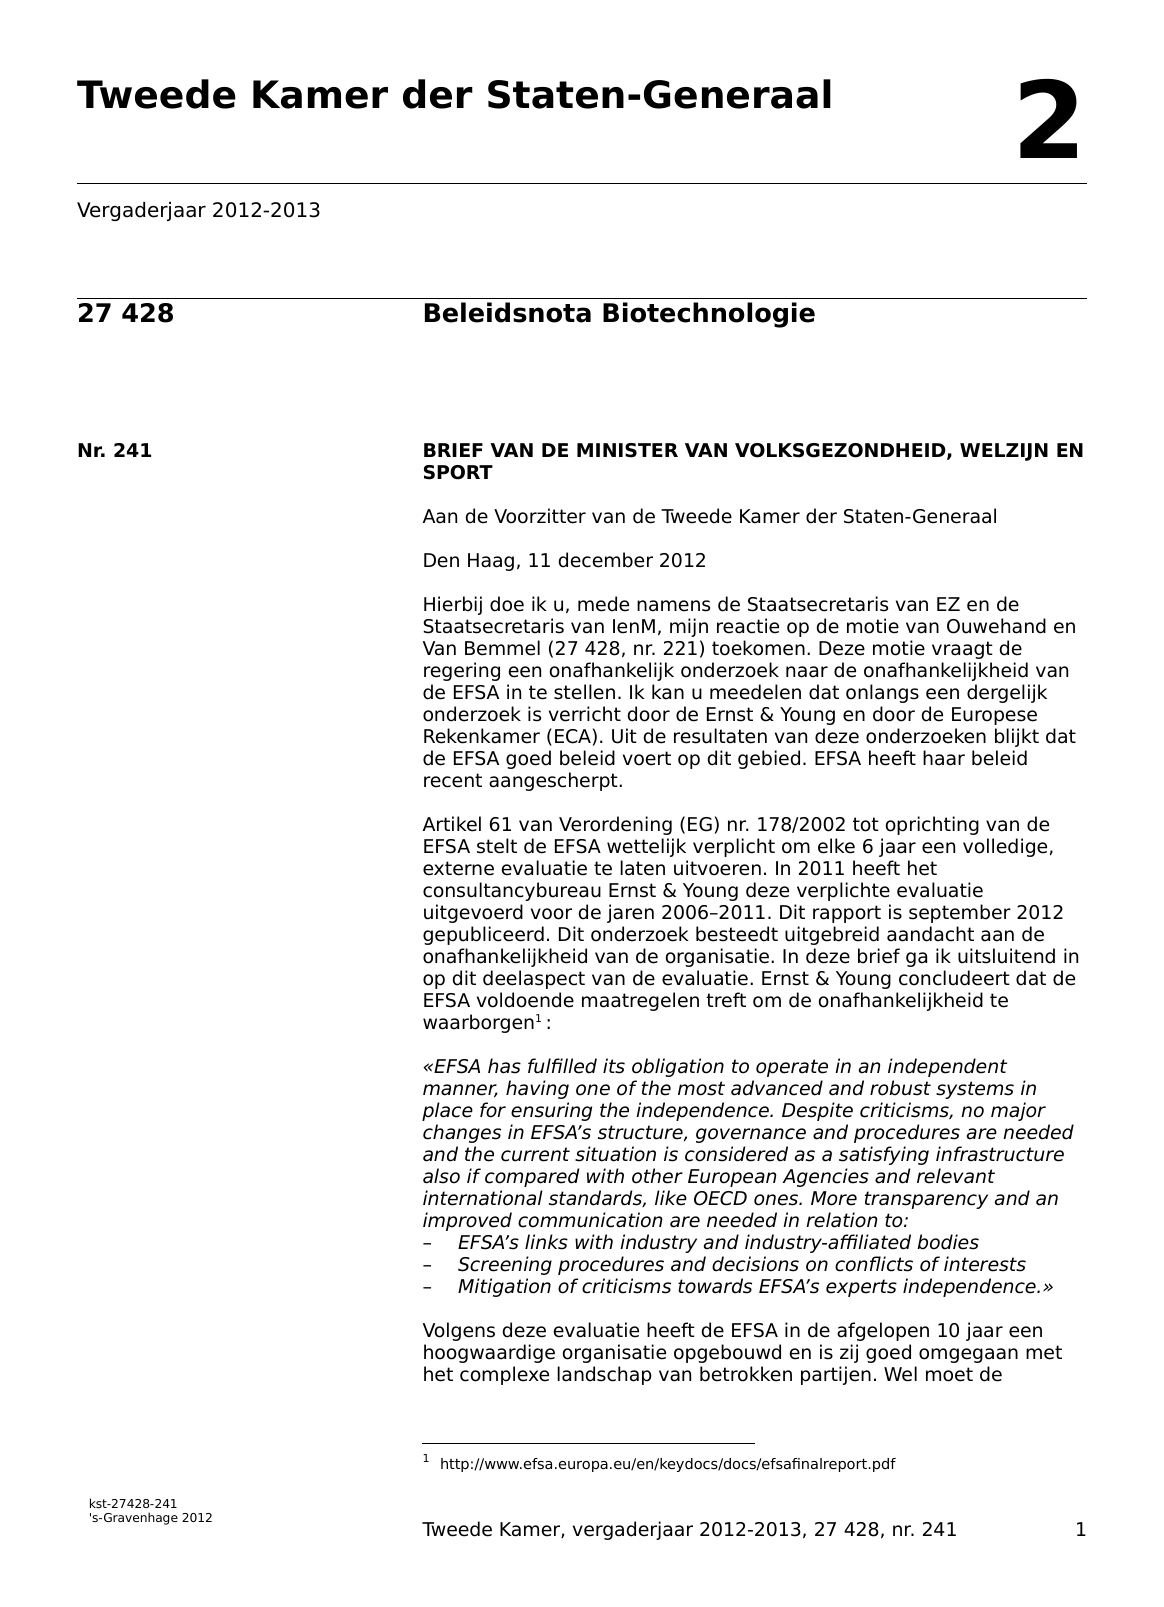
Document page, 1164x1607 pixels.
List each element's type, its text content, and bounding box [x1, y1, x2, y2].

text – Screening procedures and decisions on conflicts of interests [422, 1254, 1087, 1276]
subtitle 27 428 Beleidsnota Biotechnologie [77, 299, 1087, 329]
text Hierbij doe ik u, mede namens de Staatsecretaris van EZ en de Staatsecretaris van IenM, mijn reactie op de motie van Ouwehand en Van Bemmel (27 428, nr. 221) toekomen. Deze motie vraagt de regering een onafhankelijk onderzoek naar de onafhankelijkheid van de EFSA in te stellen. Ik kan u meedelen dat onlangs een dergelijk onderzoek is verricht door de Ernst & Young en door de Europese Rekenkamer (ECA). Uit de resultaten van deze onderzoeken blijkt dat de EFSA goed beleid voert op dit gebied. EFSA heeft haar beleid recent aangescherpt. [422, 594, 1087, 792]
subtitle Nr. 241 BRIEF VAN DE MINISTER VAN VOLKSGEZONDHEID, WELZIJN EN SPORT [77, 440, 1087, 484]
table_header 2 [886, 59, 1087, 183]
text – EFSA’s links with industry and industry-affiliated bodies [422, 1232, 1087, 1254]
text Artikel 61 van Verordening (EG) nr. 178/2002 tot oprichting van de EFSA stelt de EFSA wettelijk verplicht om elke 6 jaar een volledige, externe evaluatie te laten uitvoeren. In 2011 heeft het consultancybureau Ernst & Young deze verplichte evaluatie uitgevoerd voor de jaren 2006–2011. Dit rapport is september 2012 gepubliceerd. Dit onderzoek besteedt uitgebreid aandacht aan de onafhankelijkheid van de organisatie. In deze brief ga ik uitsluitend in op dit deelaspect van de evaluatie. Ernst & Young concludeert dat de EFSA voldoende maatregelen treft om de onafhankelijkheid te waarborgen: [422, 814, 1087, 1034]
text Volgens deze evaluatie heeft de EFSA in de afgelopen 10 jaar een hoogwaardige organisatie opgebouwd en is zij goed omgegaan met het complexe landschap van betrokken partijen. Wel moet de [422, 1320, 1087, 1386]
text kst-27428-241 [88, 1497, 323, 1511]
text http://www.efsa.europa.eu/en/keydocs/docs/efsafinalreport.pdf [422, 1452, 1087, 1474]
text – Mitigation of criticisms towards EFSA’s experts independence.» [422, 1276, 1087, 1298]
text «EFSA has fulfilled its obligation to operate in an independent manner, having one of the most advanced and robust systems in place for ensuring the independence. Despite criticisms, no major changes in EFSA’s structure, governance and procedures are needed and the current situation is considered as a satisfying infrastructure also if compared with other European Agencies and relevant international standards, like OECD ones. More transparency and an improved communication are needed in relation to: [422, 1056, 1087, 1232]
table_header Tweede Kamer der Staten-Generaal [77, 59, 886, 183]
table_cell Vergaderjaar 2012-2013 [77, 184, 1087, 298]
text 's-Gravenhage 2012 [88, 1511, 323, 1525]
text Den Haag, 11 december 2012 [422, 550, 1087, 572]
text Aan de Voorzitter van de Tweede Kamer der Staten-Generaal [422, 506, 1087, 528]
